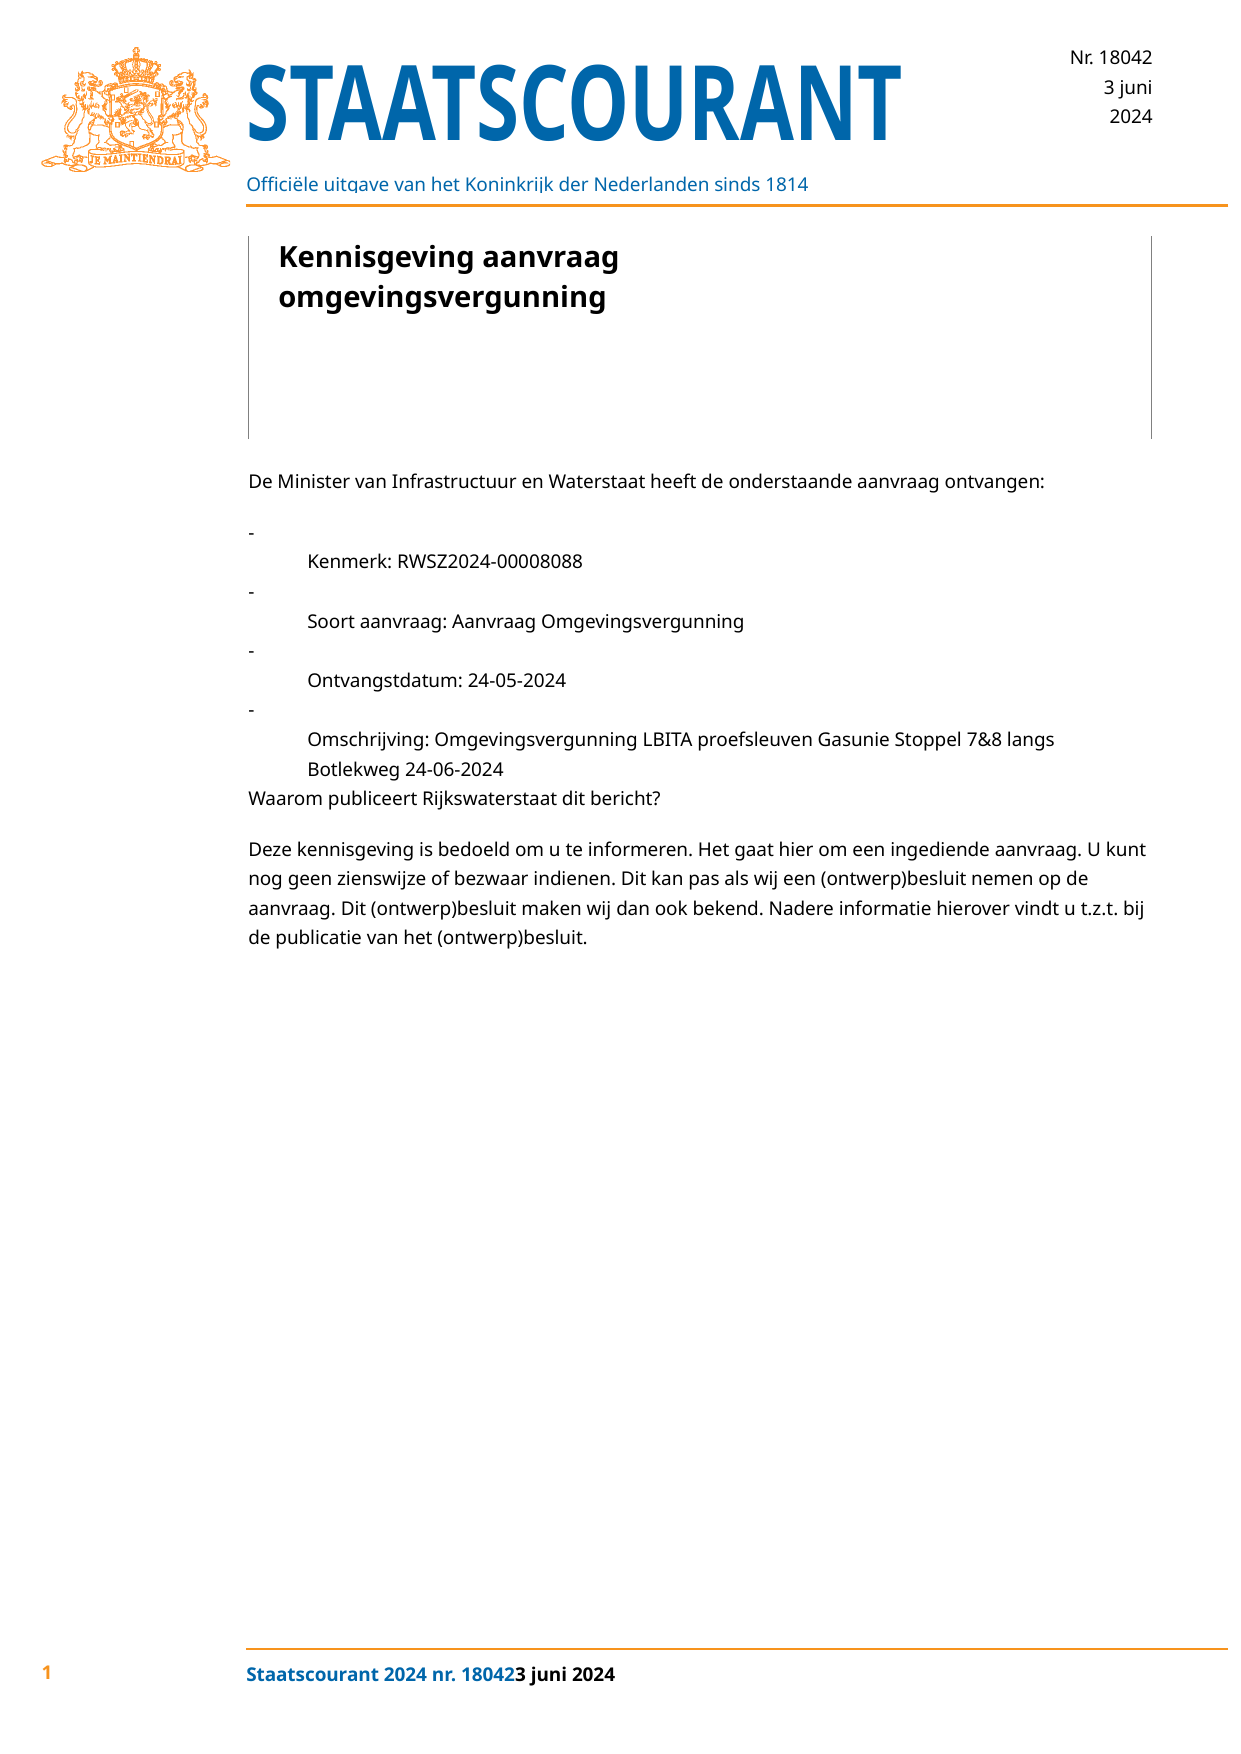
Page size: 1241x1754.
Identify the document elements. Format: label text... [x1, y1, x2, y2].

list Omschrijving: Omgevingsvergunning LBITA proefsleuven Gasunie Stoppel 7&8 langs Botlekweg 24-06-2024 [248, 726, 1152, 781]
table_header Kennisgeving aanvraag omgevingsvergunning [249, 236, 850, 439]
text Waarom publiceert Rijkswaterstaat dit bericht? [248, 785, 1152, 811]
table_header [850, 414, 1151, 439]
picture [912, 236, 1090, 414]
list Soort aanvraag: Aanvraag Omgevingsvergunning [248, 608, 1152, 633]
list Ontvangstdatum: 24-05-2024 [248, 667, 1152, 693]
list Kenmerk: RWSZ2024-00008088 [248, 549, 1152, 574]
picture [41, 47, 231, 172]
text Deze kennisgeving is bedoeld om u te informeren. Het gaat hier om een ingediende aanvraag. U kunt nog geen zienswijze of bezwaar indienen. Dit kan pas als wij een (ontwerp)besluit nemen op de aanvraag. Dit (ontwerp)besluit maken wij dan ook bekend. Nadere informatie hierover vindt u t.z.t. bij de publicatie van het (ontwerp)besluit. [248, 836, 1152, 950]
table_header [1090, 236, 1151, 413]
table_header [850, 236, 912, 413]
text De Minister van Infrastructuur en Waterstaat heeft de onderstaande aanvraag ontvangen: [248, 469, 1152, 494]
